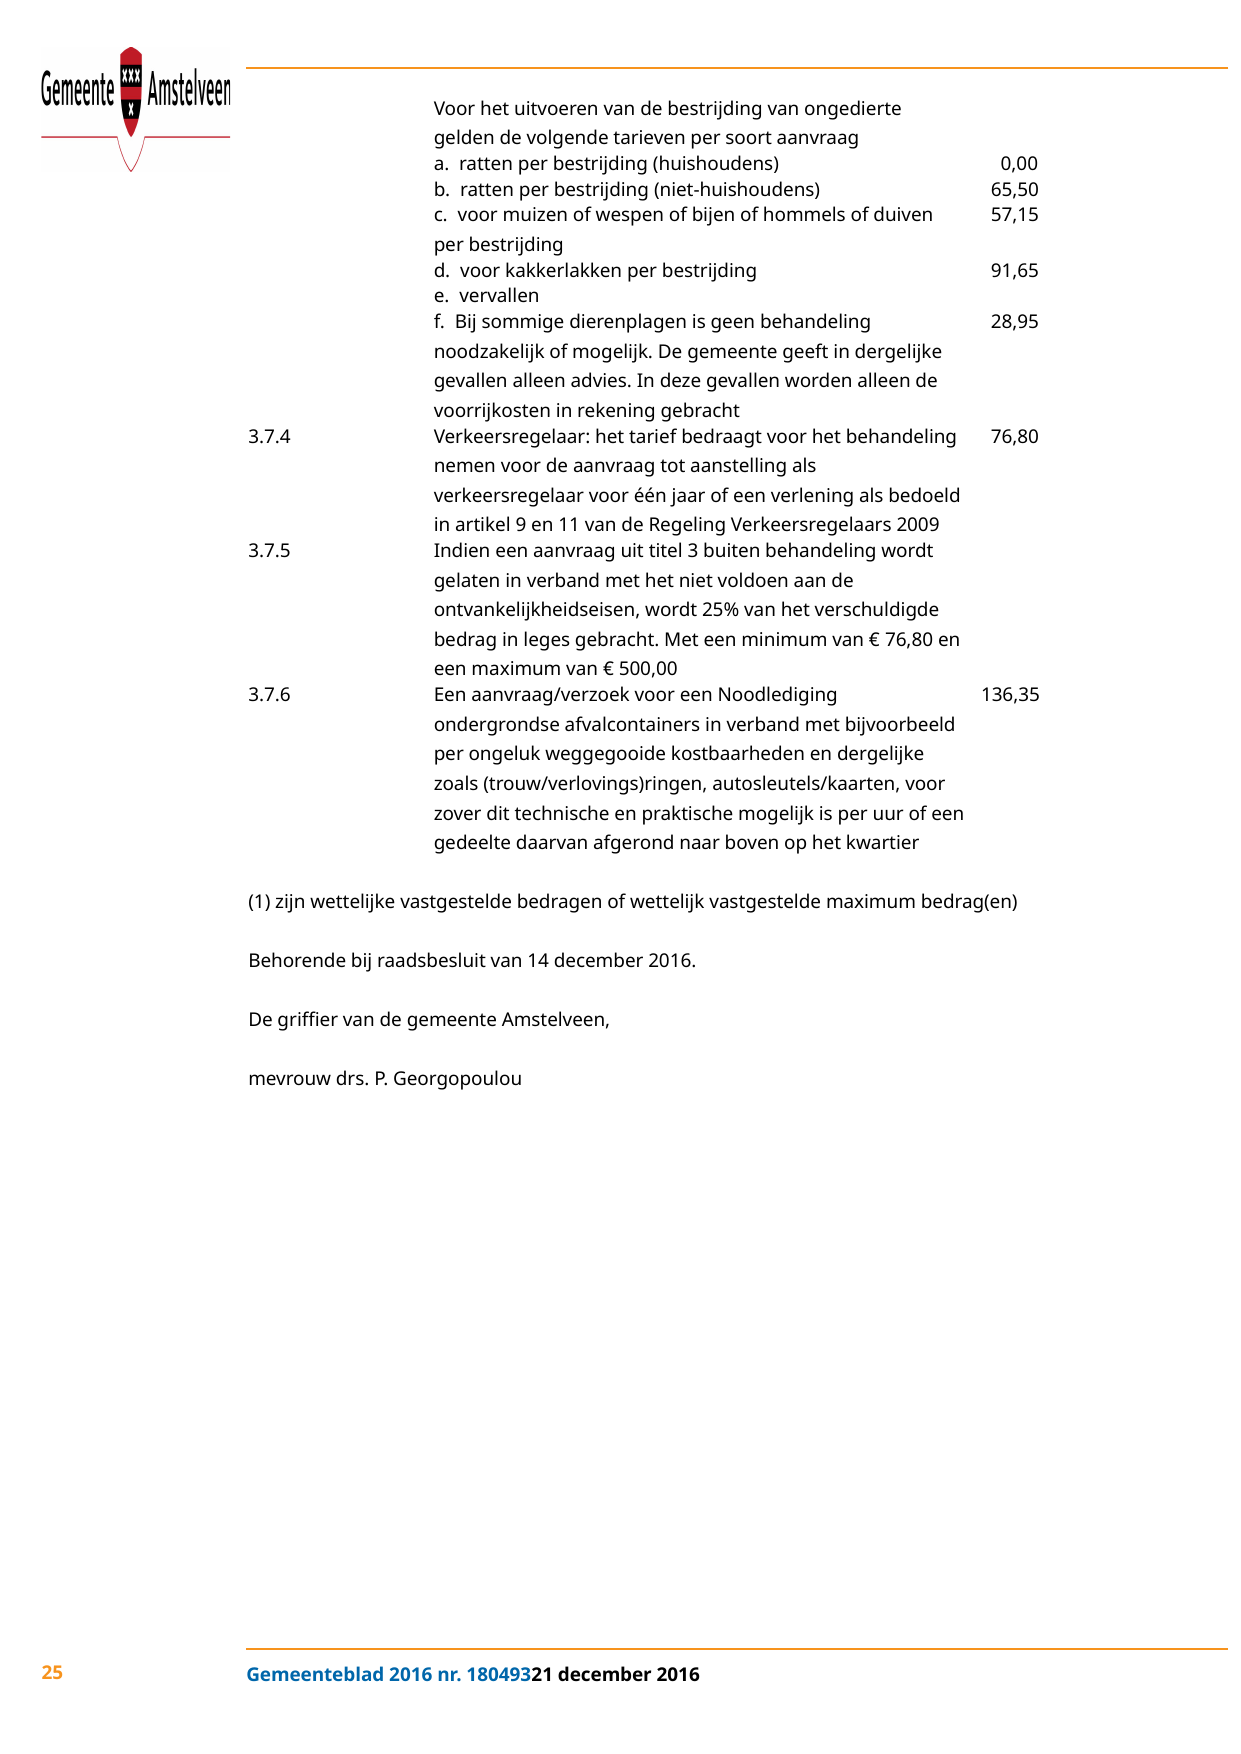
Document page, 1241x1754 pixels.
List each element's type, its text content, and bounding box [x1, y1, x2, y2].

table_cell [248, 176, 433, 202]
table_cell 3.7.4 [248, 423, 433, 537]
table_cell Indien een aanvraag uit titel 3 buiten behandeling wordt gelaten in verband met het niet voldoen aan de ontvankelijkheidseisen, wordt 25% van het verschuldigde bedrag in leges gebracht. Met een minimum van € 76,80 en een maximum van € 500,00 [434, 537, 966, 681]
table_cell [248, 308, 433, 423]
table_cell a. ratten per bestrijding (huishoudens) [434, 150, 966, 176]
table_cell [248, 257, 433, 283]
table_cell 65,50 [966, 176, 1152, 202]
table_cell f. Bij sommige dierenplagen is geen behandeling noodzakelijk of mogelijk. De gemeente geeft in dergelijke gevallen alleen advies. In deze gevallen worden alleen de voorrijkosten in rekening gebracht [434, 308, 966, 423]
table_cell [248, 95, 433, 150]
picture [41, 47, 231, 172]
text Behorende bij raadsbesluit van 14 december 2016. [248, 947, 1152, 973]
table_cell 57,15 [966, 202, 1152, 257]
table_cell d. voor kakkerlakken per bestrijding [434, 257, 966, 283]
table_cell [966, 537, 1152, 681]
text De griffier van de gemeente Amstelveen, [248, 1006, 1152, 1032]
text (1) zijn wettelijke vastgestelde bedragen of wettelijk vastgestelde maximum bedrag(en) [248, 888, 1152, 913]
table_cell b. ratten per bestrijding (niet-huishoudens) [434, 176, 966, 202]
table_cell 0,00 [966, 150, 1152, 176]
table_cell Een aanvraag/verzoek voor een Noodlediging ondergrondse afvalcontainers in verband met bijvoorbeeld per ongeluk weggegooide kostbaarheden en dergelijke zoals (trouw/verlovings)ringen, autosleutels/kaarten, voor zover dit technische en praktische mogelijk is per uur of een gedeelte daarvan afgerond naar boven op het kwartier [434, 681, 966, 855]
table_cell c. voor muizen of wespen of bijen of hommels of duiven per bestrijding [434, 202, 966, 257]
table_cell [248, 283, 433, 308]
table_cell 91,65 [966, 257, 1152, 283]
table_cell [966, 95, 1152, 150]
table_cell Voor het uitvoeren van de bestrijding van ongedierte gelden de volgende tarieven per soort aanvraag [434, 95, 966, 150]
table_cell [966, 283, 1152, 308]
table_cell [248, 202, 433, 257]
table_cell 136,35 [966, 681, 1152, 855]
table_cell [248, 150, 433, 176]
table_cell e. vervallen [434, 283, 966, 308]
text mevrouw drs. P. Georgopoulou [248, 1065, 1152, 1091]
table_cell 3.7.6 [248, 681, 433, 855]
table_cell 28,95 [966, 308, 1152, 423]
table_cell 3.7.5 [248, 537, 433, 681]
table_cell Verkeersregelaar: het tarief bedraagt voor het behandeling nemen voor de aanvraag tot aanstelling als verkeersregelaar voor één jaar of een verlening als bedoeld in artikel 9 en 11 van de Regeling Verkeersregelaars 2009 [434, 423, 966, 537]
table_cell 76,80 [966, 423, 1152, 537]
